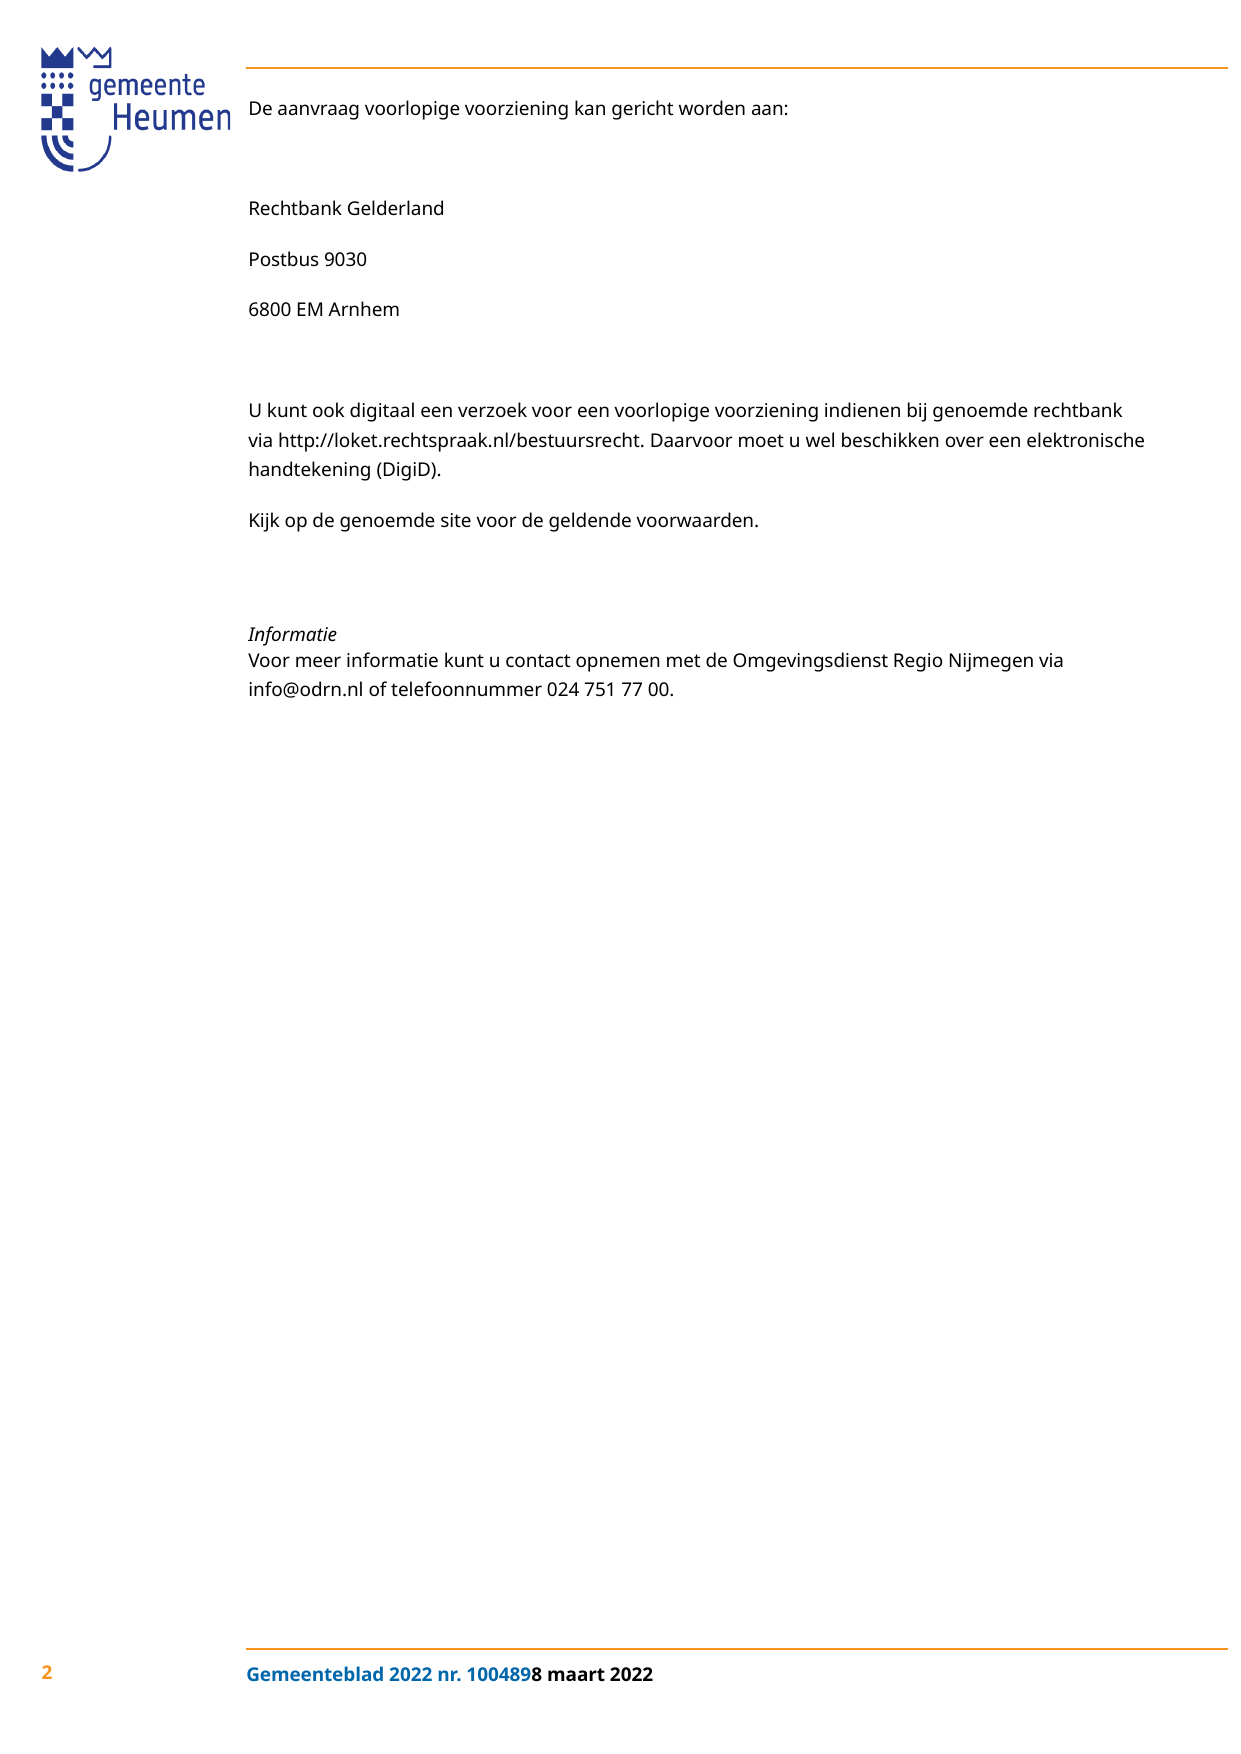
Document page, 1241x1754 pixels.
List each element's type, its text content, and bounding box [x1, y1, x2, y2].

text U kunt ook digitaal een verzoek voor een voorlopige voorziening indienen bij genoemde rechtbank via http://loket.rechtspraak.nl/bestuursrecht. Daarvoor moet u wel beschikken over een elektronische handtekening (DigiD). [248, 397, 1152, 482]
text 6800 EM Arnhem [248, 296, 1152, 322]
text Voor meer informatie kunt u contact opnemen met de Omgevingsdienst Regio Nijmegen via info@odrn.nl of telefoonnummer 024 751 77 00. [248, 647, 1152, 702]
text Postbus 9030 [248, 246, 1152, 272]
text De aanvraag voorlopige voorziening kan gericht worden aan: [248, 95, 1152, 121]
picture [41, 47, 231, 172]
text Rechtbank Gelderland [248, 196, 1152, 221]
text Kijk op de genoemde site voor de geldende voorwaarden. [248, 507, 1152, 533]
text Informatie [248, 621, 1152, 647]
